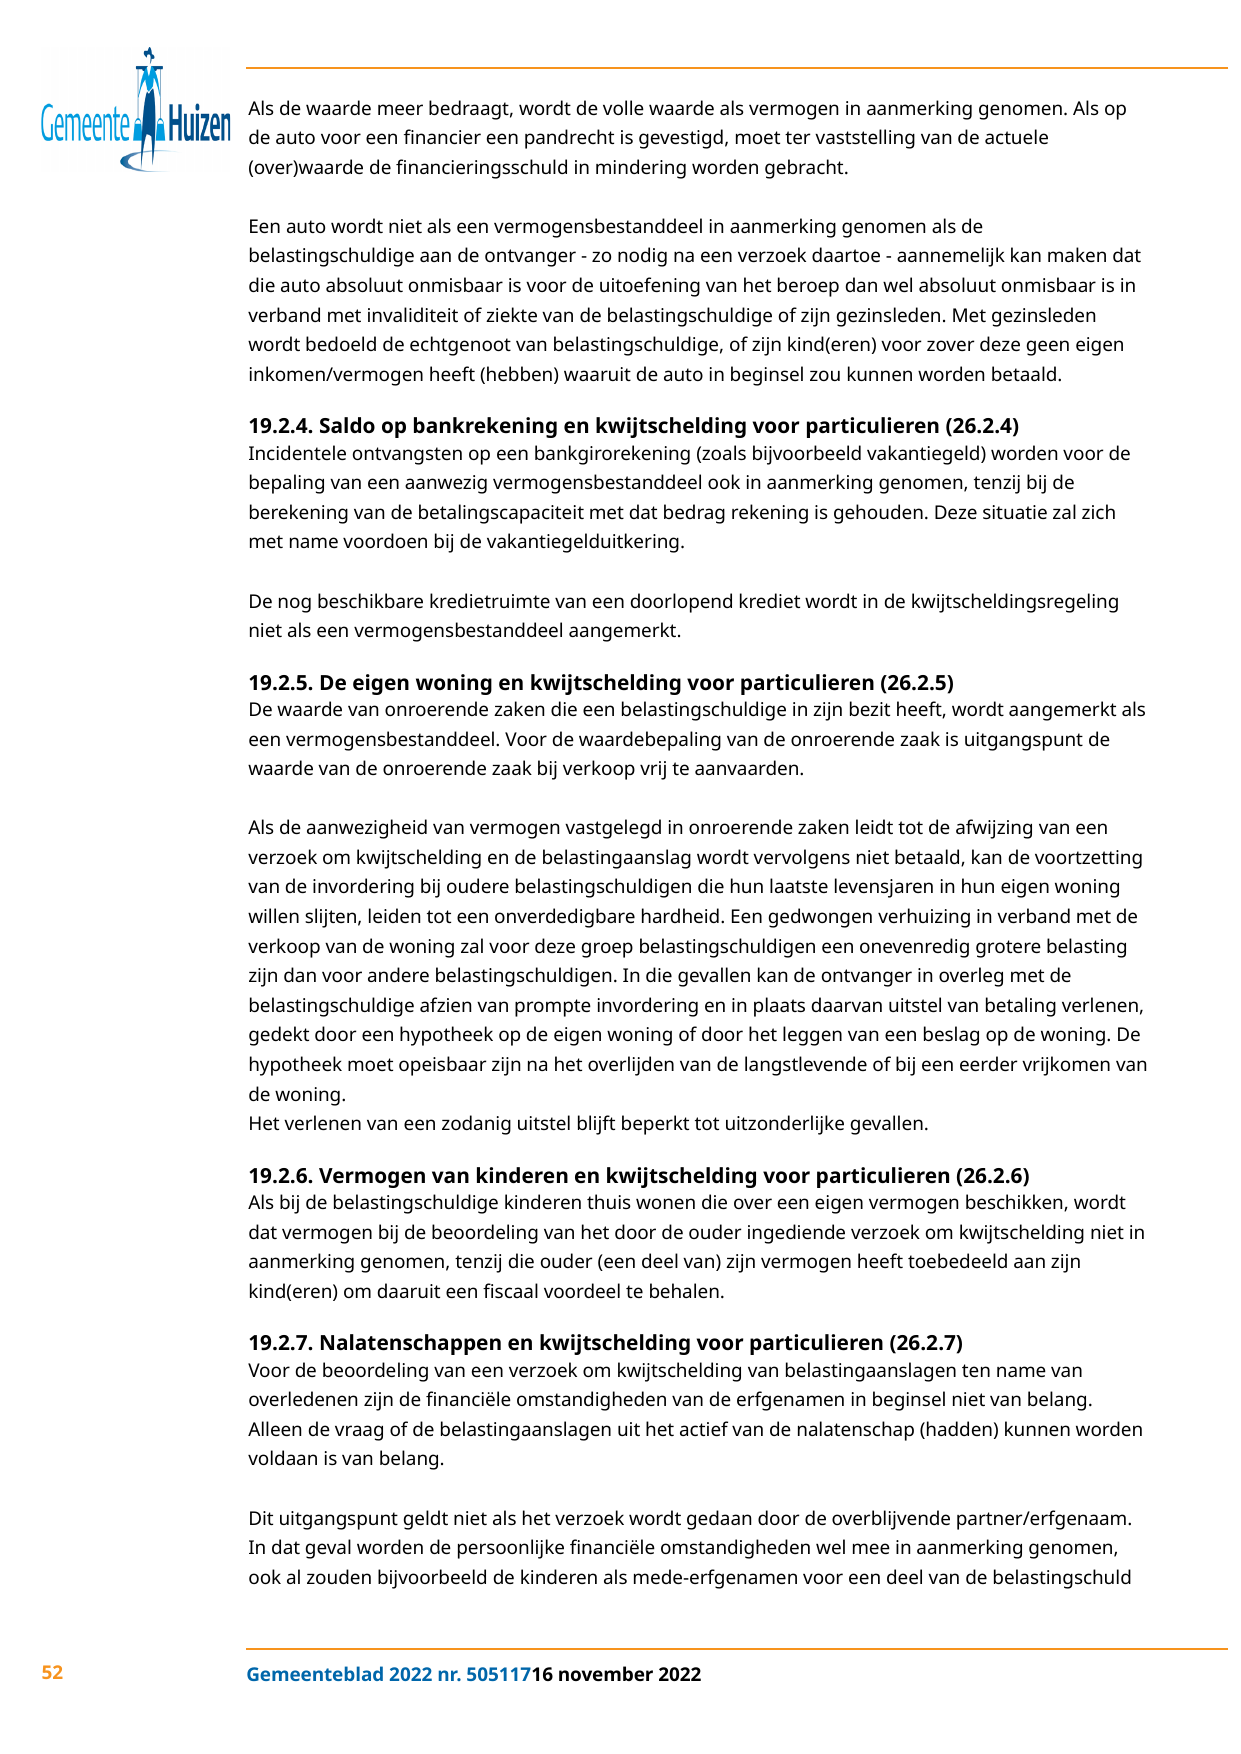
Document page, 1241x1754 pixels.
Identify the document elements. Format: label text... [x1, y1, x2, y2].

text Voor de beoordeling van een verzoek om kwijtschelding van belastingaanslagen ten name van overledenen zijn de financiële omstandigheden van de erfgenamen in beginsel niet van belang. Alleen de vraag of de belastingaanslagen uit het actief van de nalatenschap (hadden) kunnen worden voldaan is van belang. [248, 1357, 1152, 1471]
text De waarde van onroerende zaken die een belastingschuldige in zijn bezit heeft, wordt aangemerkt als een vermogensbestanddeel. Voor de waardebepaling van de onroerende zaak is uitgangspunt de waarde van de onroerende zaak bij verkoop vrij te aanvaarden. [248, 696, 1152, 781]
text Een auto wordt niet als een vermogensbestanddeel in aanmerking genomen als de belastingschuldige aan de ontvanger - zo nodig na een verzoek daartoe - aannemelijk kan maken dat die auto absoluut onmisbaar is voor de uitoefening van het beroep dan wel absoluut onmisbaar is in verband met invaliditeit of ziekte van de belastingschuldige of zijn gezinsleden. Met gezinsleden wordt bedoeld de echtgenoot van belastingschuldige, of zijn kind(eren) voor zover deze geen eigen inkomen/vermogen heeft (hebben) waaruit de auto in beginsel zou kunnen worden betaald. [248, 213, 1152, 387]
text De nog beschikbare kredietruimte van een doorlopend krediet wordt in de kwijtscheldingsregeling niet als een vermogensbestanddeel aangemerkt. [248, 588, 1152, 643]
text 19.2.6. Vermogen van kinderen en kwijtschelding voor particulieren (26.2.6) [248, 1161, 1152, 1189]
text Als de waarde meer bedraagt, wordt de volle waarde als vermogen in aanmerking genomen. Als op de auto voor een financier een pandrecht is gevestigd, moet ter vaststelling van de actuele (over)waarde de financieringsschuld in mindering worden gebracht. [248, 95, 1152, 180]
text Het verlenen van een zodanig uitstel blijft beperkt tot uitzonderlijke gevallen. [248, 1110, 1152, 1136]
text Dit uitgangspunt geldt niet als het verzoek wordt gedaan door de overblijvende partner/erfgenaam. In dat geval worden de persoonlijke financiële omstandigheden wel mee in aanmerking genomen, ook al zouden bijvoorbeeld de kinderen als mede-erfgenamen voor een deel van de belastingschuld [248, 1505, 1152, 1590]
text 19.2.5. De eigen woning en kwijtschelding voor particulieren (26.2.5) [248, 668, 1152, 696]
text 19.2.4. Saldo op bankrekening en kwijtschelding voor particulieren (26.2.4) [248, 411, 1152, 440]
picture [41, 47, 231, 172]
text Als bij de belastingschuldige kinderen thuis wonen die over een eigen vermogen beschikken, wordt dat vermogen bij de beoordeling van het door de ouder ingediende verzoek om kwijtschelding niet in aanmerking genomen, tenzij die ouder (een deel van) zijn vermogen heeft toebedeeld aan zijn kind(eren) om daaruit een fiscaal voordeel te behalen. [248, 1189, 1152, 1304]
text 19.2.7. Nalatenschappen en kwijtschelding voor particulieren (26.2.7) [248, 1328, 1152, 1357]
text Incidentele ontvangsten op een bankgirorekening (zoals bijvoorbeeld vakantiegeld) worden voor de bepaling van een aanwezig vermogensbestanddeel ook in aanmerking genomen, tenzij bij de berekening van de betalingscapaciteit met dat bedrag rekening is gehouden. Deze situatie zal zich met name voordoen bij de vakantiegelduitkering. [248, 440, 1152, 554]
text Als de aanwezigheid van vermogen vastgelegd in onroerende zaken leidt tot de afwijzing van een verzoek om kwijtschelding en de belastingaanslag wordt vervolgens niet betaald, kan de voortzetting van de invordering bij oudere belastingschuldigen die hun laatste levensjaren in hun eigen woning willen slijten, leiden tot een onverdedigbare hardheid. Een gedwongen verhuizing in verband met de verkoop van de woning zal voor deze groep belastingschuldigen een onevenredig grotere belasting zijn dan voor andere belastingschuldigen. In die gevallen kan de ontvanger in overleg met de belastingschuldige afzien van prompte invordering en in plaats daarvan uitstel van betaling verlenen, gedekt door een hypotheek op de eigen woning of door het leggen van een beslag op de woning. De hypotheek moet opeisbaar zijn na het overlijden van de langstlevende of bij een eerder vrijkomen van de woning. [248, 814, 1152, 1107]
